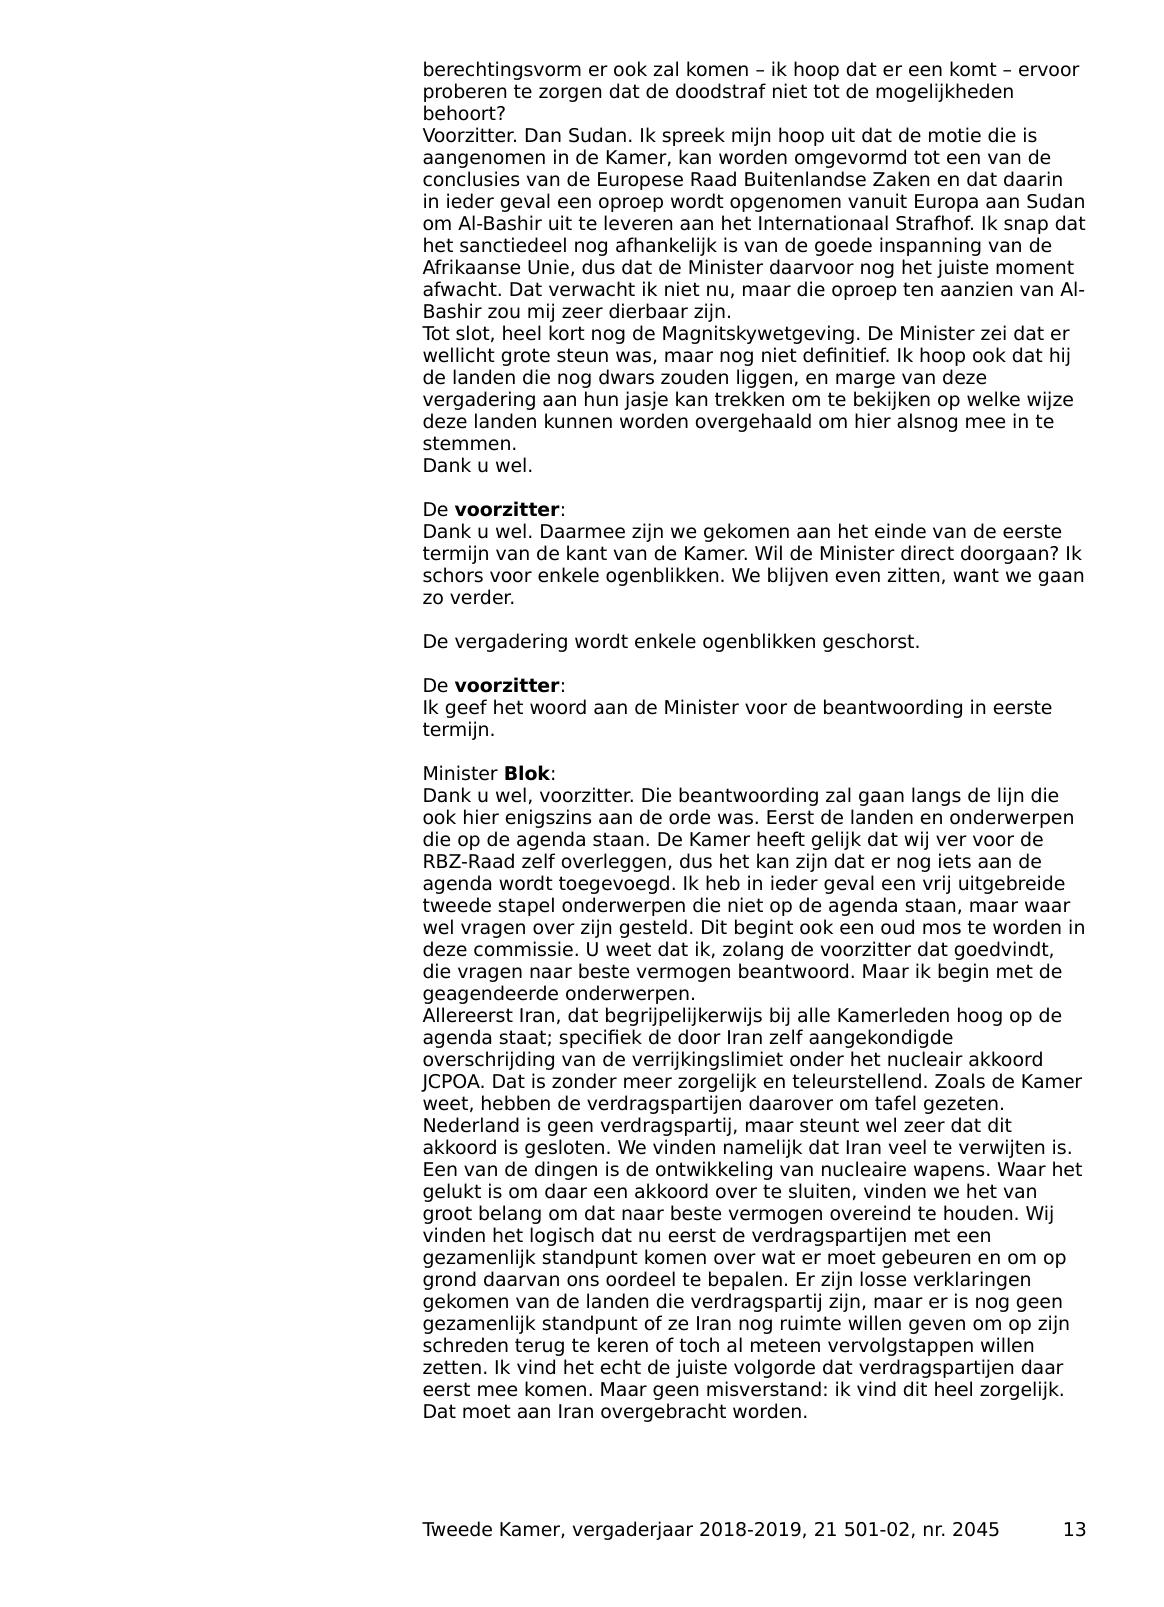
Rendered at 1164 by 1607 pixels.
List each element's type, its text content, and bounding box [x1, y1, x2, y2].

text Ik geef het woord aan de Minister voor de beantwoording in eerste termijn. [422, 697, 1087, 741]
text Dank u wel, voorzitter. Die beantwoording zal gaan langs de lijn die ook hier enigszins aan de orde was. Eerst de landen en onderwerpen die op de agenda staan. De Kamer heeft gelijk dat wij ver voor de RBZ-Raad zelf overleggen, dus het kan zijn dat er nog iets aan de agenda wordt toegevoegd. Ik heb in ieder geval een vrij uitgebreide tweede stapel onderwerpen die niet op de agenda staan, maar waar wel vragen over zijn gesteld. Dit begint ook een oud mos te worden in deze commissie. U weet dat ik, zolang de voorzitter dat goedvindt, die vragen naar beste vermogen beantwoord. Maar ik begin met de geagendeerde onderwerpen. [422, 785, 1087, 1005]
text Allereerst Iran, dat begrijpelijkerwijs bij alle Kamerleden hoog op de agenda staat; specifiek de door Iran zelf aangekondigde overschrijding van de verrijkingslimiet onder het nucleair akkoord JCPOA. Dat is zonder meer zorgelijk en teleurstellend. Zoals de Kamer weet, hebben de verdragspartijen daarover om tafel gezeten. Nederland is geen verdragspartij, maar steunt wel zeer dat dit akkoord is gesloten. We vinden namelijk dat Iran veel te verwijten is. Een van de dingen is de ontwikkeling van nucleaire wapens. Waar het gelukt is om daar een akkoord over te sluiten, vinden we het van groot belang om dat naar beste vermogen overeind te houden. Wij vinden het logisch dat nu eerst de verdragspartijen met een gezamenlijk standpunt komen over wat er moet gebeuren en om op grond daarvan ons oordeel te bepalen. Er zijn losse verklaringen gekomen van de landen die verdragspartij zijn, maar er is nog geen gezamenlijk standpunt of ze Iran nog ruimte willen geven om op zijn schreden terug te keren of toch al meteen vervolgstappen willen zetten. Ik vind het echt de juiste volgorde dat verdragspartijen daar eerst mee komen. Maar geen misverstand: ik vind dit heel zorgelijk. Dat moet aan Iran overgebracht worden. [422, 1005, 1087, 1423]
text berechtingsvorm er ook zal komen – ik hoop dat er een komt – ervoor proberen te zorgen dat de doodstraf niet tot de mogelijkheden behoort? [422, 59, 1087, 125]
text Voorzitter. Dan Sudan. Ik spreek mijn hoop uit dat de motie die is aangenomen in de Kamer, kan worden omgevormd tot een van de conclusies van de Europese Raad Buitenlandse Zaken en dat daarin in ieder geval een oproep wordt opgenomen vanuit Europa aan Sudan om Al-Bashir uit te leveren aan het Internationaal Strafhof. Ik snap dat het sanctiedeel nog afhankelijk is van de goede inspanning van de Afrikaanse Unie, dus dat de Minister daarvoor nog het juiste moment afwacht. Dat verwacht ik niet nu, maar die oproep ten aanzien van Al-Bashir zou mij zeer dierbaar zijn. [422, 125, 1087, 323]
text Minister Blok: [422, 763, 1087, 785]
text Dank u wel. [422, 455, 1087, 477]
text De voorzitter: [422, 499, 1087, 521]
text De vergadering wordt enkele ogenblikken geschorst. [422, 631, 1087, 653]
text Dank u wel. Daarmee zijn we gekomen aan het einde van de eerste termijn van de kant van de Kamer. Wil de Minister direct doorgaan? Ik schors voor enkele ogenblikken. We blijven even zitten, want we gaan zo verder. [422, 521, 1087, 609]
text Tot slot, heel kort nog de Magnitskywetgeving. De Minister zei dat er wellicht grote steun was, maar nog niet definitief. Ik hoop ook dat hij de landen die nog dwars zouden liggen, en marge van deze vergadering aan hun jasje kan trekken om te bekijken op welke wijze deze landen kunnen worden overgehaald om hier alsnog mee in te stemmen. [422, 323, 1087, 455]
text De voorzitter: [422, 675, 1087, 697]
